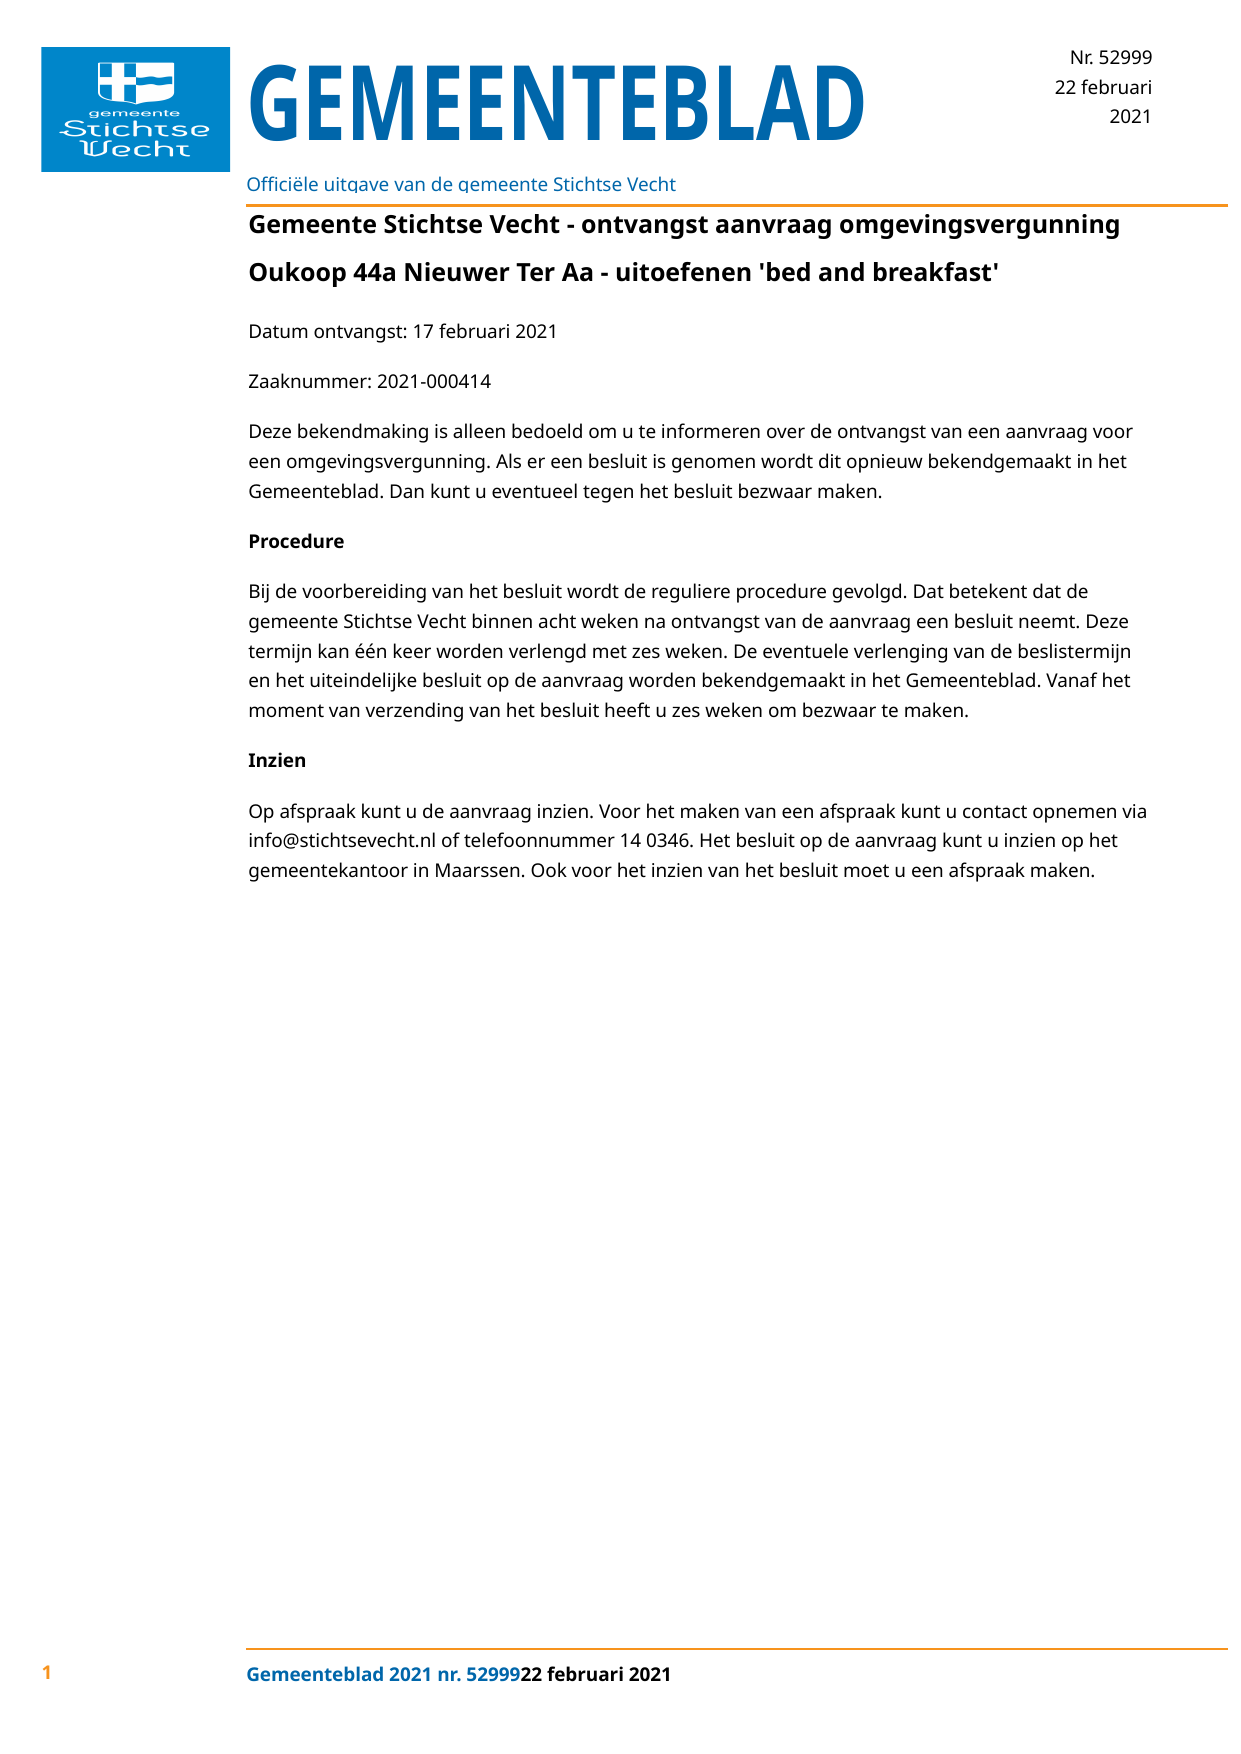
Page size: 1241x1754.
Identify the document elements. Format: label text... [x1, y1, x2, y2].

picture [137, 63, 174, 103]
text Inzien [248, 747, 1152, 773]
text Bij de voorbereiding van het besluit wordt de reguliere procedure gevolgd. Dat betekent dat de gemeente Stichtse Vecht binnen acht weken na ontvangst van de aanvraag een besluit neemt. Deze termijn kan één keer worden verlengd met zes weken. De eventuele verlenging van de beslistermijn en het uiteindelijke besluit op de aanvraag worden bekendgemaakt in het Gemeenteblad. Vanaf het moment van verzending van het besluit heeft u zes weken om bezwaar te maken. [248, 579, 1152, 723]
picture [99, 63, 135, 101]
text Procedure [248, 528, 1152, 554]
text Op afspraak kunt u de aanvraag inzien. Voor het maken van een afspraak kunt u contact opnemen via info@stichtsevecht.nl of telefoonnummer 14 0346. Het besluit op de aanvraag kunt u inzien op het gemeentekantoor in Maarssen. Ook voor het inzien van het besluit moet u een afspraak maken. [248, 798, 1152, 883]
text Deze bekendmaking is alleen bedoeld om u te informeren over de ontvangst van een aanvraag voor een omgevingsvergunning. Als er een besluit is genomen wordt dit opnieuw bekendgemaakt in het Gemeenteblad. Dan kunt u eventueel tegen het besluit bezwaar maken. [248, 419, 1152, 504]
text Datum ontvangst: 17 februari 2021 [248, 318, 1152, 344]
text Zaaknummer: 2021-000414 [248, 368, 1152, 394]
text Gemeente Stichtse Vecht - ontvangst aanvraag omgevingsvergunning Oukoop 44a Nieuwer Ter Aa - uitoefenen 'bed and breakfast' [248, 207, 1152, 288]
